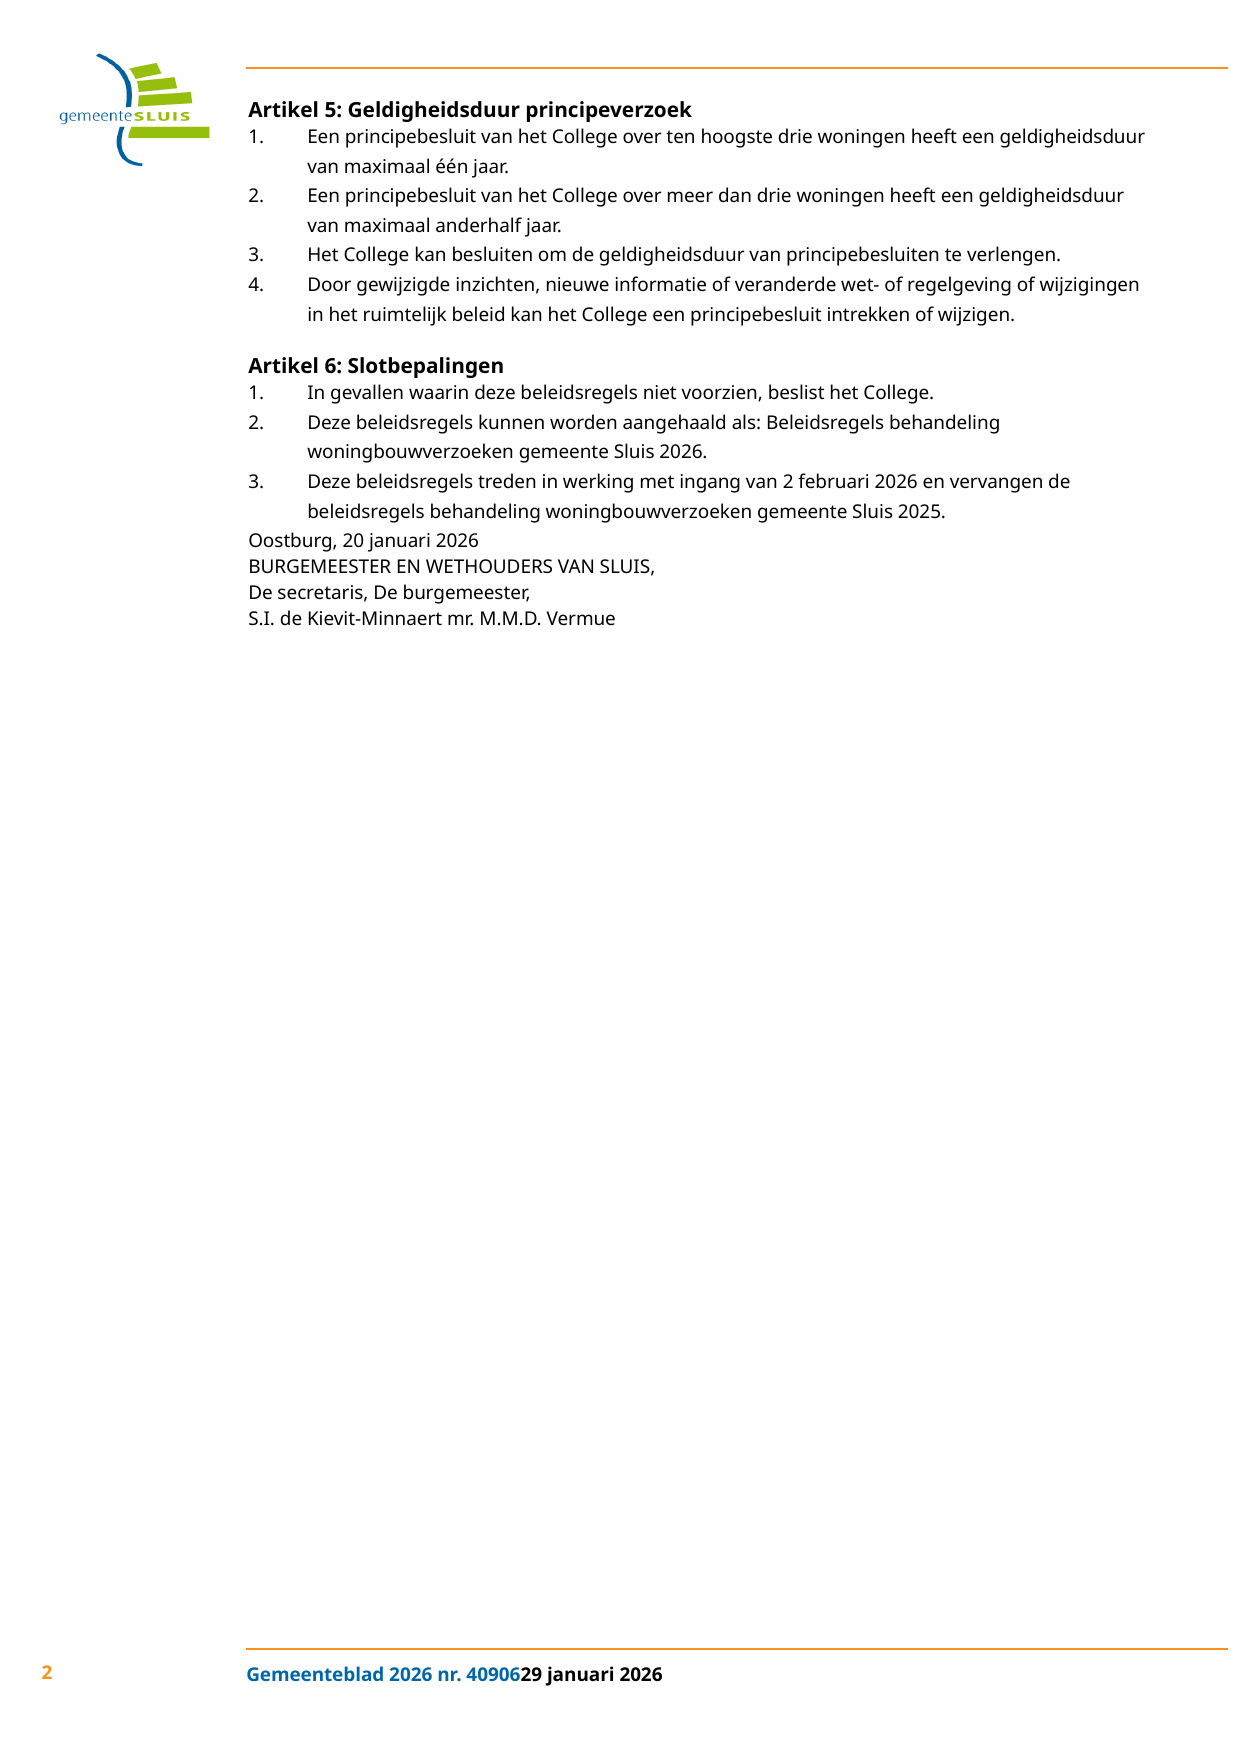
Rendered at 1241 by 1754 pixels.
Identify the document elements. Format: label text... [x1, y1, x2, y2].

text Oostburg, 20 januari 2026 [248, 527, 1152, 553]
text BURGEMEESTER EN WETHOUDERS VAN SLUIS, [248, 553, 1152, 579]
text S.I. de Kievit-Minnaert mr. M.M.D. Vermue [248, 605, 1152, 630]
text Artikel 5: Geldigheidsduur principeverzoek [248, 95, 1152, 123]
list Deze beleidsregels kunnen worden aangehaald als: Beleidsregels behandeling woningbouwverzoeken gemeente Sluis 2026. [248, 409, 1152, 464]
picture [41, 47, 231, 172]
text De secretaris, De burgemeester, [248, 579, 1152, 605]
list Het College kan besluiten om de geldigheidsduur van principebesluiten te verlengen. [248, 242, 1152, 267]
list In gevallen waarin deze beleidsregels niet voorzien, beslist het College. [248, 379, 1152, 405]
list Door gewijzigde inzichten, nieuwe informatie of veranderde wet- of regelgeving of wijzigingen in het ruimtelijk beleid kan het College een principebesluit intrekken of wijzigen. [248, 271, 1152, 326]
list Een principebesluit van het College over meer dan drie woningen heeft een geldigheidsduur van maximaal anderhalf jaar. [248, 182, 1152, 238]
list Deze beleidsregels treden in werking met ingang van 2 februari 2026 en vervangen de beleidsregels behandeling woningbouwverzoeken gemeente Sluis 2025. [248, 468, 1152, 524]
text Artikel 6: Slotbepalingen [248, 351, 1152, 379]
list Een principebesluit van het College over ten hoogste drie woningen heeft een geldigheidsduur van maximaal één jaar. [248, 123, 1152, 178]
